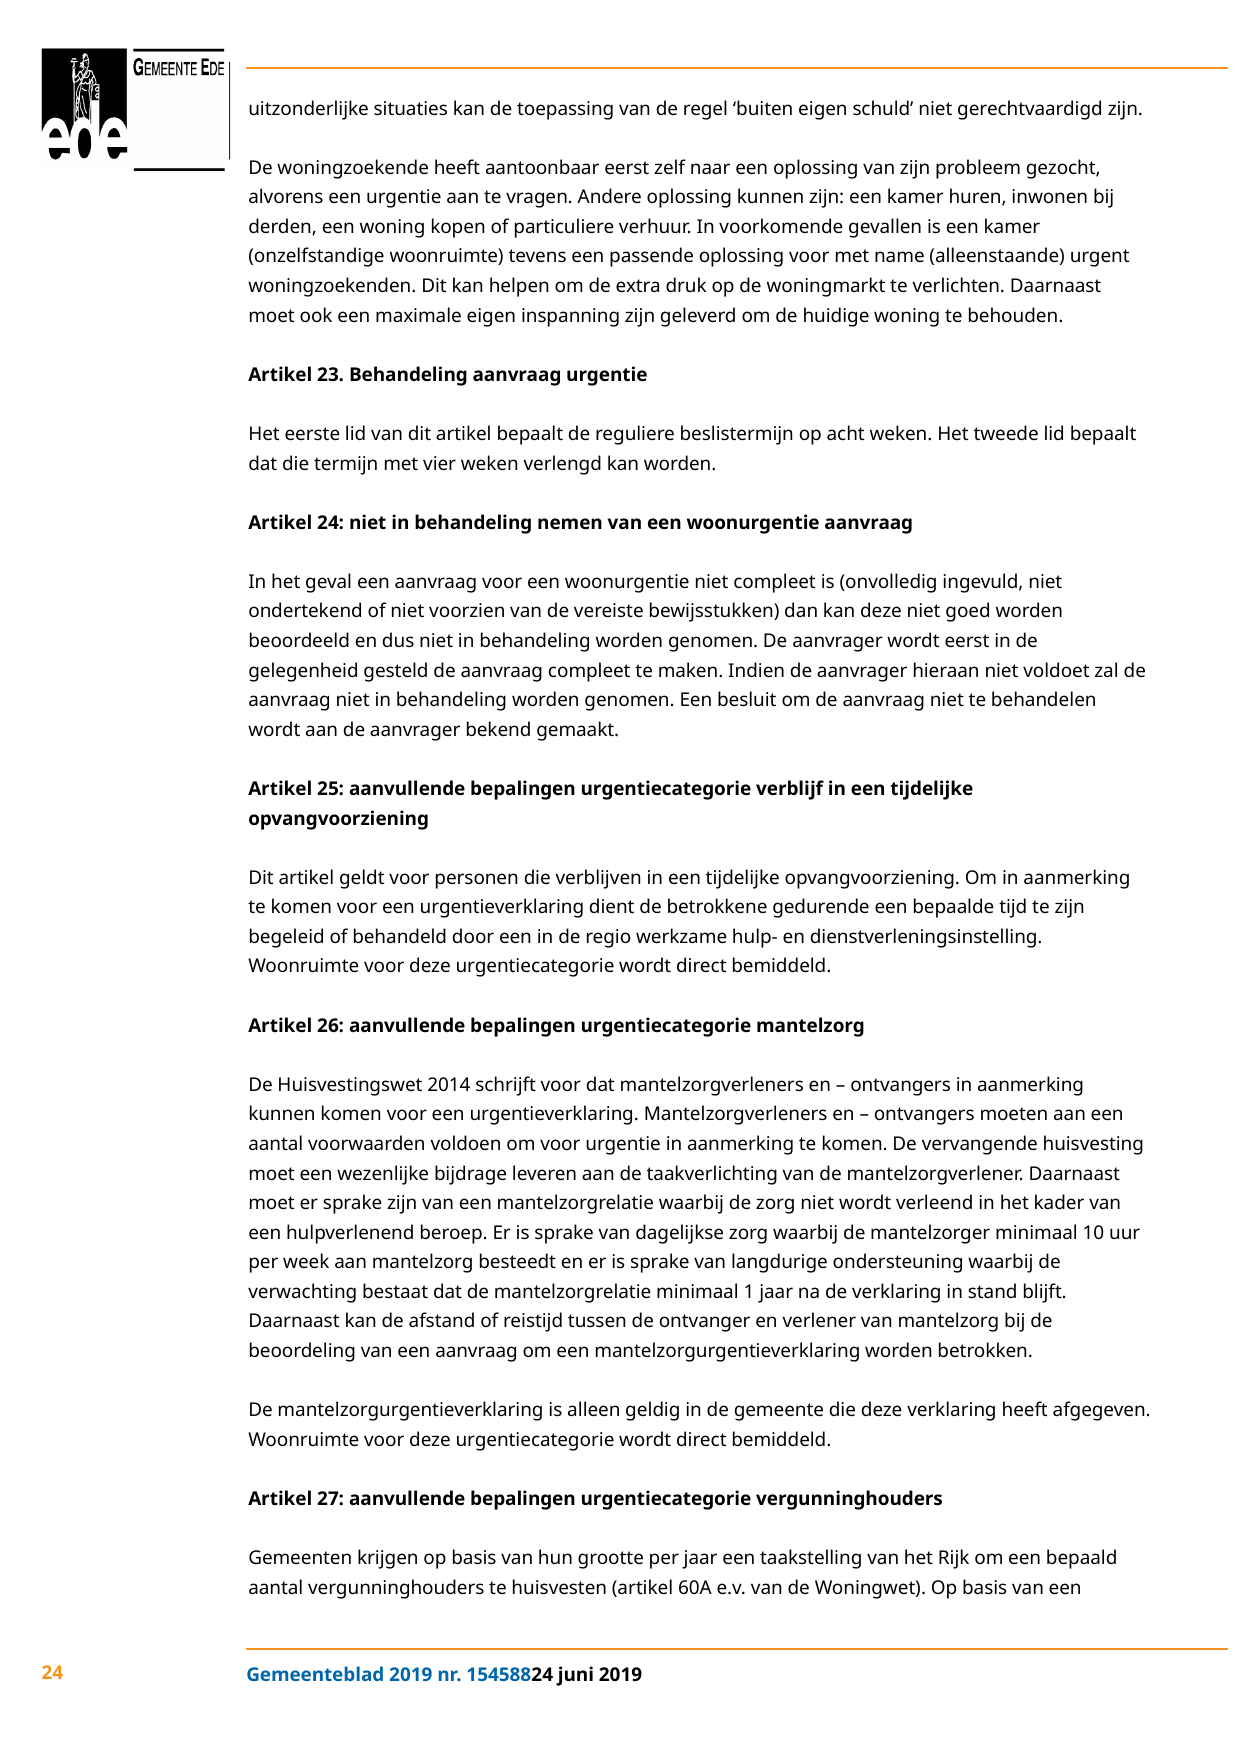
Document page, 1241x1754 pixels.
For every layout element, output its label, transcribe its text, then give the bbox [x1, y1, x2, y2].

text Het eerste lid van dit artikel bepaalt de reguliere beslistermijn op acht weken. Het tweede lid bepaalt dat die termijn met vier weken verlengd kan worden. [248, 420, 1152, 476]
text Artikel 27: aanvullende bepalingen urgentiecategorie vergunninghouders [248, 1485, 1152, 1511]
text Artikel 24: niet in behandeling nemen van een woonurgentie aanvraag [248, 509, 1152, 535]
text De mantelzorgurgentieverklaring is alleen geldig in de gemeente die deze verklaring heeft afgegeven. Woonruimte voor deze urgentiecategorie wordt direct bemiddeld. [248, 1396, 1152, 1452]
text Dit artikel geldt voor personen die verblijven in een tijdelijke opvangvoorziening. Om in aanmerking te komen voor een urgentieverklaring dient de betrokkene gedurende een bepaalde tijd te zijn begeleid of behandeld door een in de regio werkzame hulp- en dienstverleningsinstelling. Woonruimte voor deze urgentiecategorie wordt direct bemiddeld. [248, 864, 1152, 978]
text uitzonderlijke situaties kan de toepassing van de regel ‘buiten eigen schuld’ niet gerechtvaardigd zijn. [248, 95, 1152, 121]
picture [41, 47, 231, 172]
text Artikel 25: aanvullende bepalingen urgentiecategorie verblijf in een tijdelijke opvangvoorziening [248, 775, 1152, 831]
text De Huisvestingswet 2014 schrijft voor dat mantelzorgverleners en – ontvangers in aanmerking kunnen komen voor een urgentieverklaring. Mantelzorgverleners en – ontvangers moeten aan een aantal voorwaarden voldoen om voor urgentie in aanmerking te komen. De vervangende huisvesting moet een wezenlijke bijdrage leveren aan de taakverlichting van de mantelzorgverlener. Daarnaast moet er sprake zijn van een mantelzorgrelatie waarbij de zorg niet wordt verleend in het kader van een hulpverlenend beroep. Er is sprake van dagelijkse zorg waarbij de mantelzorger minimaal 10 uur per week aan mantelzorg besteedt en er is sprake van langdurige ondersteuning waarbij de verwachting bestaat dat de mantelzorgrelatie minimaal 1 jaar na de verklaring in stand blijft. Daarnaast kan de afstand of reistijd tussen de ontvanger en verlener van mantelzorg bij de beoordeling van een aanvraag om een mantelzorgurgentieverklaring worden betrokken. [248, 1071, 1152, 1363]
text Artikel 26: aanvullende bepalingen urgentiecategorie mantelzorg [248, 1012, 1152, 1038]
text In het geval een aanvraag voor een woonurgentie niet compleet is (onvolledig ingevuld, niet ondertekend of niet voorzien van de vereiste bewijsstukken) dan kan deze niet goed worden beoordeeld en dus niet in behandeling worden genomen. De aanvrager wordt eerst in de gelegenheid gesteld de aanvraag compleet te maken. Indien de aanvrager hieraan niet voldoet zal de aanvraag niet in behandeling worden genomen. Een besluit om de aanvraag niet te behandelen wordt aan de aanvrager bekend gemaakt. [248, 568, 1152, 742]
text Gemeenten krijgen op basis van hun grootte per jaar een taakstelling van het Rijk om een bepaald aantal vergunninghouders te huisvesten (artikel 60A e.v. van de Woningwet). Op basis van een [248, 1544, 1152, 1600]
text Artikel 23. Behandeling aanvraag urgentie [248, 361, 1152, 387]
text De woningzoekende heeft aantoonbaar eerst zelf naar een oplossing van zijn probleem gezocht, alvorens een urgentie aan te vragen. Andere oplossing kunnen zijn: een kamer huren, inwonen bij derden, een woning kopen of particuliere verhuur. In voorkomende gevallen is een kamer (onzelfstandige woonruimte) tevens een passende oplossing voor met name (alleenstaande) urgent woningzoekenden. Dit kan helpen om de extra druk op de woningmarkt te verlichten. Daarnaast moet ook een maximale eigen inspanning zijn geleverd om de huidige woning te behouden. [248, 154, 1152, 328]
